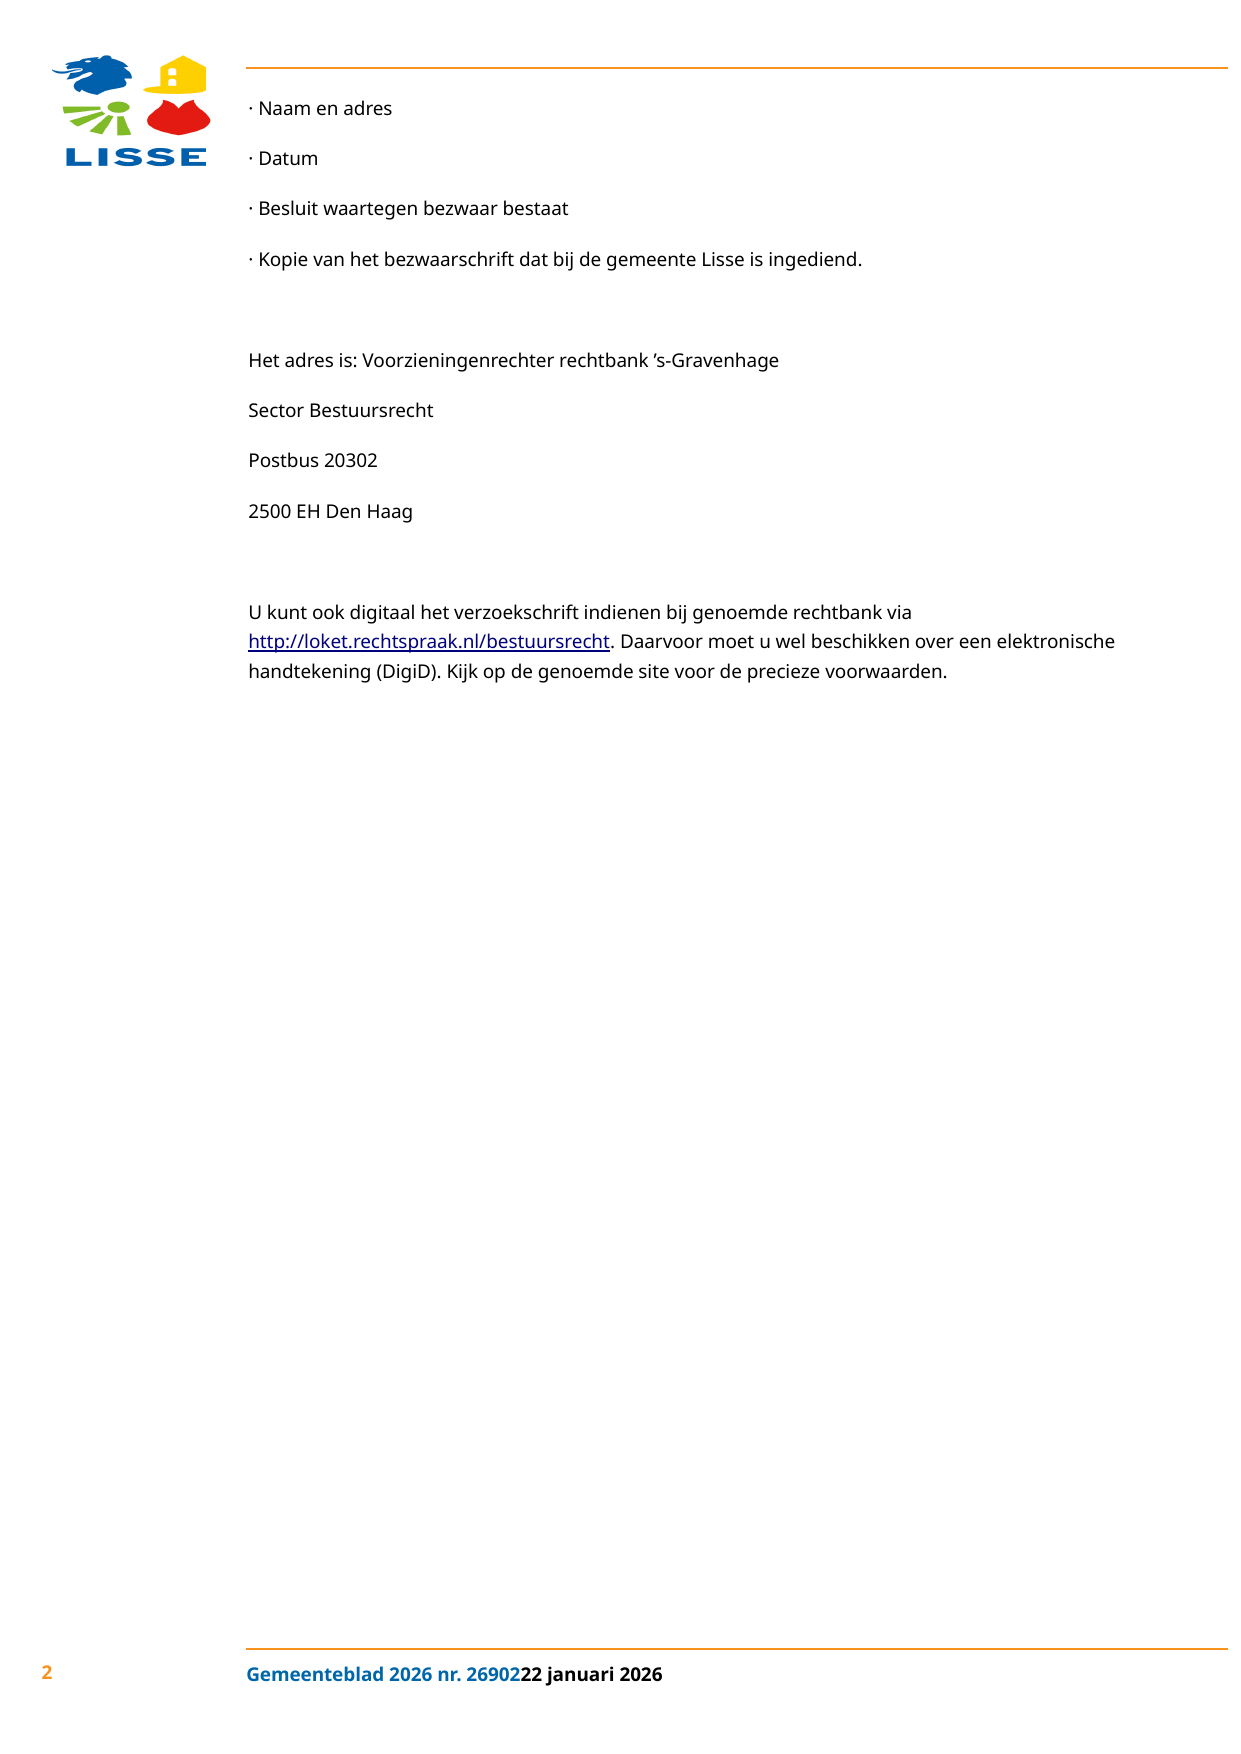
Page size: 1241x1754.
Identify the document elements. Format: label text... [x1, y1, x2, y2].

text · Besluit waartegen bezwaar bestaat [248, 196, 1152, 221]
text · Naam en adres [248, 95, 1152, 121]
picture [41, 47, 231, 172]
text Sector Bestuursrecht [248, 397, 1152, 423]
text Het adres is: Voorzieningenrechter rechtbank ’s-Gravenhage [248, 347, 1152, 373]
text U kunt ook digitaal het verzoekschrift indienen bij genoemde rechtbank via http://loket.rechtspraak.nl/bestuursrecht. Daarvoor moet u wel beschikken over een elektronische handtekening (DigiD). Kijk op de genoemde site voor de precieze voorwaarden. [248, 599, 1152, 684]
text 2500 EH Den Haag [248, 498, 1152, 524]
text · Datum [248, 145, 1152, 171]
text · Kopie van het bezwaarschrift dat bij de gemeente Lisse is ingediend. [248, 246, 1152, 272]
text Postbus 20302 [248, 448, 1152, 473]
